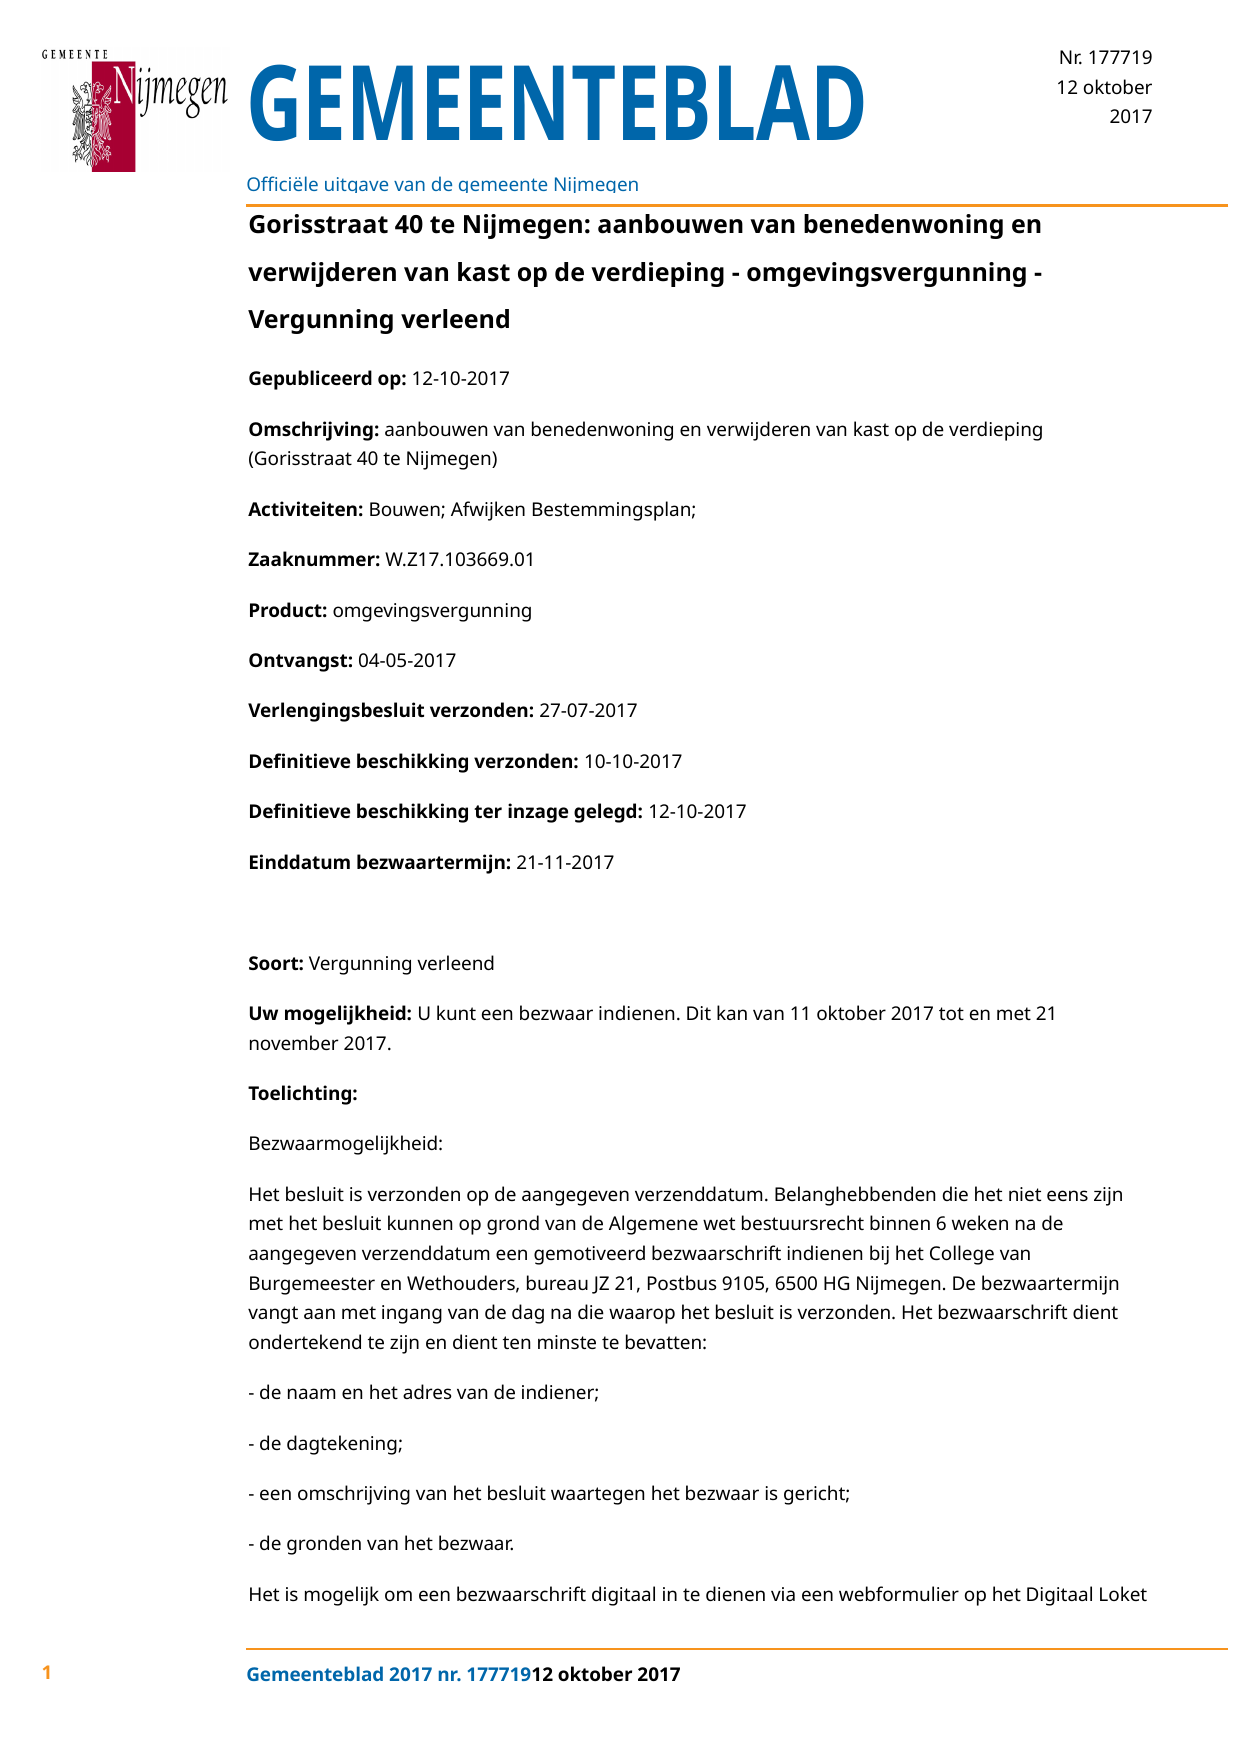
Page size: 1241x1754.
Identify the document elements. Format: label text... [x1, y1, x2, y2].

text - de dagtekening; [248, 1430, 1152, 1455]
text Gepubliceerd op: 12-10-2017 [248, 366, 1152, 391]
text Het is mogelijk om een bezwaarschrift digitaal in te dienen via een webformulier op het Digitaal Loket [248, 1581, 1152, 1607]
picture [41, 47, 231, 172]
text Definitieve beschikking ter inzage gelegd: 12-10-2017 [248, 798, 1152, 824]
text Uw mogelijkheid: U kunt een bezwaar indienen. Dit kan van 11 oktober 2017 tot en met 21 november 2017. [248, 1000, 1152, 1055]
text - de naam en het adres van de indiener; [248, 1379, 1152, 1405]
text Activiteiten: Bouwen; Afwijken Bestemmingsplan; [248, 496, 1152, 522]
text Soort: Vergunning verleend [248, 950, 1152, 975]
text - de gronden van het bezwaar. [248, 1531, 1152, 1556]
text Toelichting: [248, 1080, 1152, 1106]
text Verlengingsbesluit verzonden: 27-07-2017 [248, 698, 1152, 723]
text - een omschrijving van het besluit waartegen het bezwaar is gericht; [248, 1480, 1152, 1506]
text Bezwaarmogelijkheid: [248, 1131, 1152, 1156]
text Ontvangst: 04-05-2017 [248, 647, 1152, 673]
text Einddatum bezwaartermijn: 21-11-2017 [248, 849, 1152, 874]
text Definitieve beschikking verzonden: 10-10-2017 [248, 748, 1152, 774]
text Gorisstraat 40 te Nijmegen: aanbouwen van benedenwoning en verwijderen van kast op de verdieping - omgevingsvergunning - Vergunning verleend [248, 207, 1152, 336]
text Zaaknummer: W.Z17.103669.01 [248, 546, 1152, 572]
text Het besluit is verzonden op de aangegeven verzenddatum. Belanghebbenden die het niet eens zijn met het besluit kunnen op grond van de Algemene wet bestuursrecht binnen 6 weken na de aangegeven verzenddatum een gemotiveerd bezwaarschrift indienen bij het College van Burgemeester en Wethouders, bureau JZ 21, Postbus 9105, 6500 HG Nijmegen. De bezwaartermijn vangt aan met ingang van de dag na die waarop het besluit is verzonden. Het bezwaarschrift dient ondertekend te zijn en dient ten minste te bevatten: [248, 1181, 1152, 1354]
text Omschrijving: aanbouwen van benedenwoning en verwijderen van kast op de verdieping (Gorisstraat 40 te Nijmegen) [248, 416, 1152, 471]
text Product: omgevingsvergunning [248, 597, 1152, 622]
